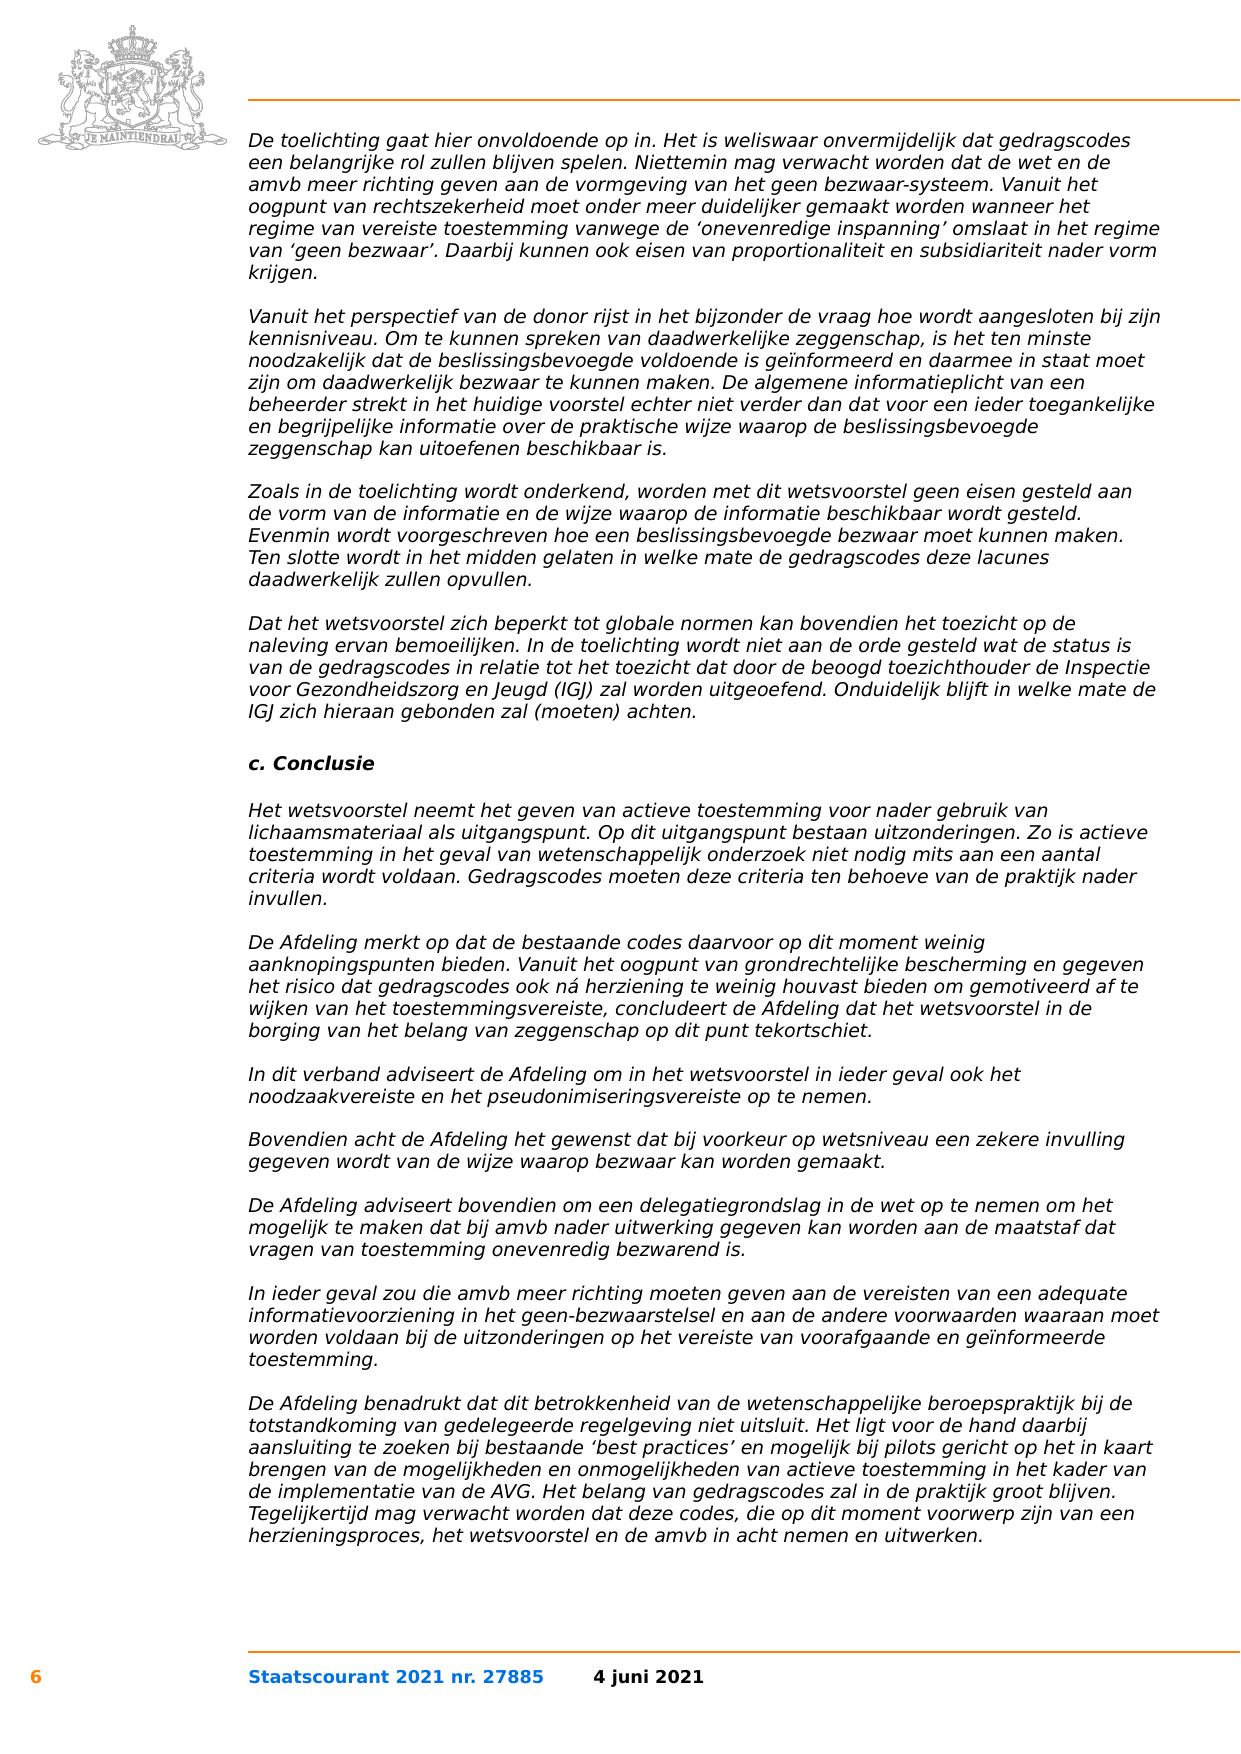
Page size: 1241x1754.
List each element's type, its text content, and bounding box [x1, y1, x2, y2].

text De toelichting gaat hier onvoldoende op in. Het is weliswaar onvermijdelijk dat gedragscodes een belangrijke rol zullen blijven spelen. Niettemin mag verwacht worden dat de wet en de amvb meer richting geven aan de vormgeving van het geen bezwaar-systeem. Vanuit het oogpunt van rechtszekerheid moet onder meer duidelijker gemaakt worden wanneer het regime van vereiste toestemming vanwege de ‘onevenredige inspanning’ omslaat in het regime van ‘geen bezwaar’. Daarbij kunnen ook eisen van proportionaliteit en subsidiariteit nader vorm krijgen. [248, 130, 1163, 284]
picture [38, 25, 227, 150]
text In dit verband adviseert de Afdeling om in het wetsvoorstel in ieder geval ook het noodzaakvereiste en het pseudonimiseringsvereiste op te nemen. [248, 1063, 1163, 1107]
text De Afdeling merkt op dat de bestaande codes daarvoor op dit moment weinig aanknopingspunten bieden. Vanuit het oogpunt van grondrechtelijke bescherming en gegeven het risico dat gedragscodes ook ná herziening te weinig houvast bieden om gemotiveerd af te wijken van het toestemmingsvereiste, concludeert de Afdeling dat het wetsvoorstel in de borging van het belang van zeggenschap op dit punt tekortschiet. [248, 932, 1163, 1042]
text De Afdeling adviseert bovendien om een delegatiegrondslag in de wet op te nemen om het mogelijk te maken dat bij amvb nader uitwerking gegeven kan worden aan de maatstaf dat vragen van toestemming onevenredig bezwarend is. [248, 1195, 1163, 1261]
text In ieder geval zou die amvb meer richting moeten geven aan de vereisten van een adequate informatievoorziening in het geen-bezwaarstelsel en aan de andere voorwaarden waaraan moet worden voldaan bij de uitzonderingen op het vereiste van voorafgaande en geïnformeerde toestemming. [248, 1283, 1163, 1371]
text Zoals in de toelichting wordt onderkend, worden met dit wetsvoorstel geen eisen gesteld aan de vorm van de informatie en de wijze waarop de informatie beschikbaar wordt gesteld. Evenmin wordt voorgeschreven hoe een beslissingsbevoegde bezwaar moet kunnen maken. Ten slotte wordt in het midden gelaten in welke mate de gedragscodes deze lacunes daadwerkelijk zullen opvullen. [248, 481, 1163, 591]
text Bovendien acht de Afdeling het gewenst dat bij voorkeur op wetsniveau een zekere invulling gegeven wordt van de wijze waarop bezwaar kan worden gemaakt. [248, 1129, 1163, 1173]
subtitle c. Conclusie [248, 753, 1163, 775]
text Vanuit het perspectief van de donor rijst in het bijzonder de vraag hoe wordt aangesloten bij zijn kennisniveau. Om te kunnen spreken van daadwerkelijke zeggenschap, is het ten minste noodzakelijk dat de beslissingsbevoegde voldoende is geïnformeerd en daarmee in staat moet zijn om daadwerkelijk bezwaar te kunnen maken. De algemene informatieplicht van een beheerder strekt in het huidige voorstel echter niet verder dan dat voor een ieder toegankelijke en begrijpelijke informatie over de praktische wijze waarop de beslissingsbevoegde zeggenschap kan uitoefenen beschikbaar is. [248, 306, 1163, 459]
text De Afdeling benadrukt dat dit betrokkenheid van de wetenschappelijke beroepspraktijk bij de totstandkoming van gedelegeerde regelgeving niet uitsluit. Het ligt voor de hand daarbij aansluiting te zoeken bij bestaande ‘best practices’ en mogelijk bij pilots gericht op het in kaart brengen van de mogelijkheden en onmogelijkheden van actieve toestemming in het kader van de implementatie van de AVG. Het belang van gedragscodes zal in de praktijk groot blijven. Tegelijkertijd mag verwacht worden dat deze codes, die op dit moment voorwerp zijn van een herzieningsproces, het wetsvoorstel en de amvb in acht nemen en uitwerken. [248, 1393, 1163, 1547]
text Het wetsvoorstel neemt het geven van actieve toestemming voor nader gebruik van lichaamsmateriaal als uitgangspunt. Op dit uitgangspunt bestaan uitzonderingen. Zo is actieve toestemming in het geval van wetenschappelijk onderzoek niet nodig mits aan een aantal criteria wordt voldaan. Gedragscodes moeten deze criteria ten behoeve van de praktijk nader invullen. [248, 800, 1163, 910]
text Dat het wetsvoorstel zich beperkt tot globale normen kan bovendien het toezicht op de naleving ervan bemoeilijken. In de toelichting wordt niet aan de orde gesteld wat de status is van de gedragscodes in relatie tot het toezicht dat door de beoogd toezichthouder de Inspectie voor Gezondheidszorg en Jeugd (IGJ) zal worden uitgeoefend. Onduidelijk blijft in welke mate de IGJ zich hieraan gebonden zal (moeten) achten. [248, 613, 1163, 723]
